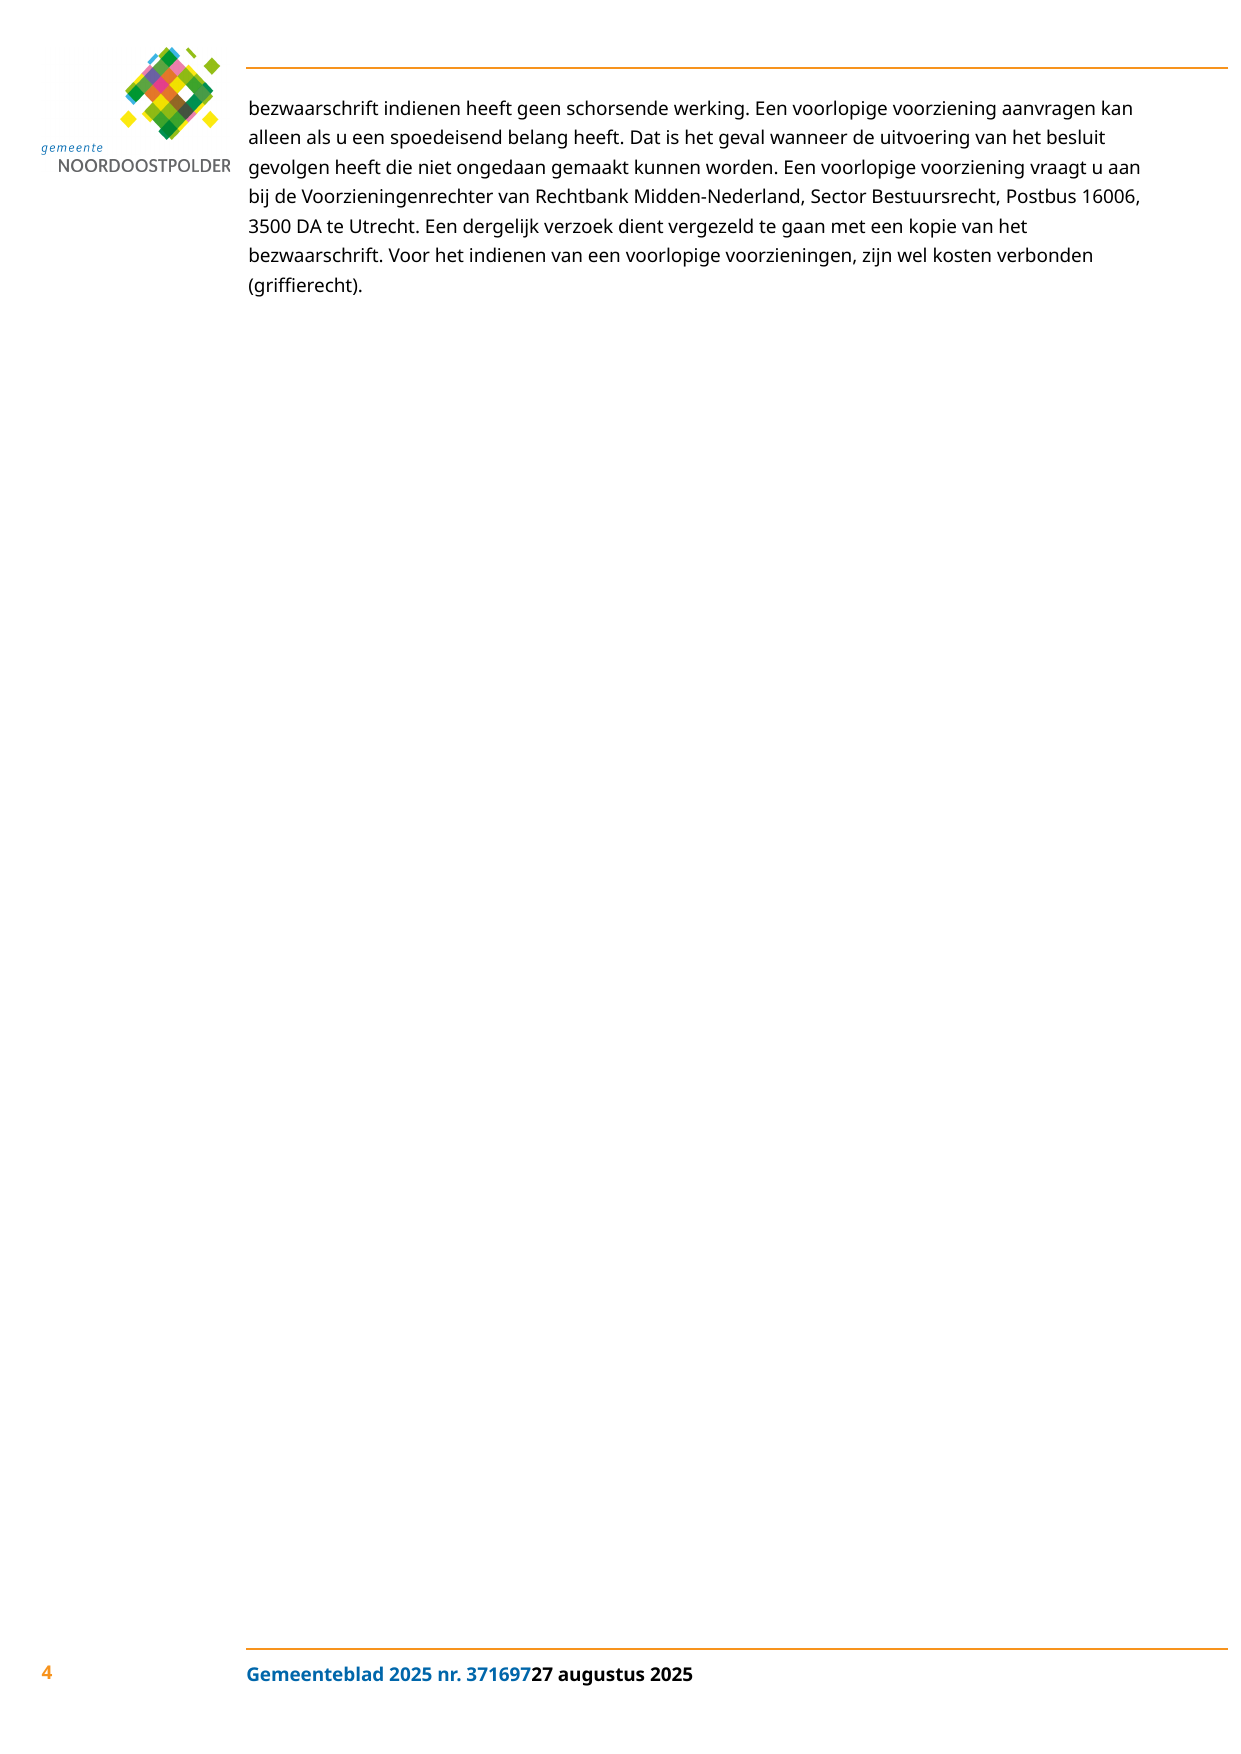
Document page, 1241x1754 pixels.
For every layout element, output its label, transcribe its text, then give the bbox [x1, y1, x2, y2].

picture [41, 47, 231, 172]
text bezwaarschrift indienen heeft geen schorsende werking. Een voorlopige voorziening aanvragen kan alleen als u een spoedeisend belang heeft. Dat is het geval wanneer de uitvoering van het besluit gevolgen heeft die niet ongedaan gemaakt kunnen worden. Een voorlopige voorziening vraagt u aan bij de Voorzieningenrechter van Rechtbank Midden-Nederland, Sector Bestuursrecht, Postbus 16006, 3500 DA te Utrecht. Een dergelijk verzoek dient vergezeld te gaan met een kopie van het bezwaarschrift. Voor het indienen van een voorlopige voorzieningen, zijn wel kosten verbonden (griffierecht). [248, 95, 1152, 298]
